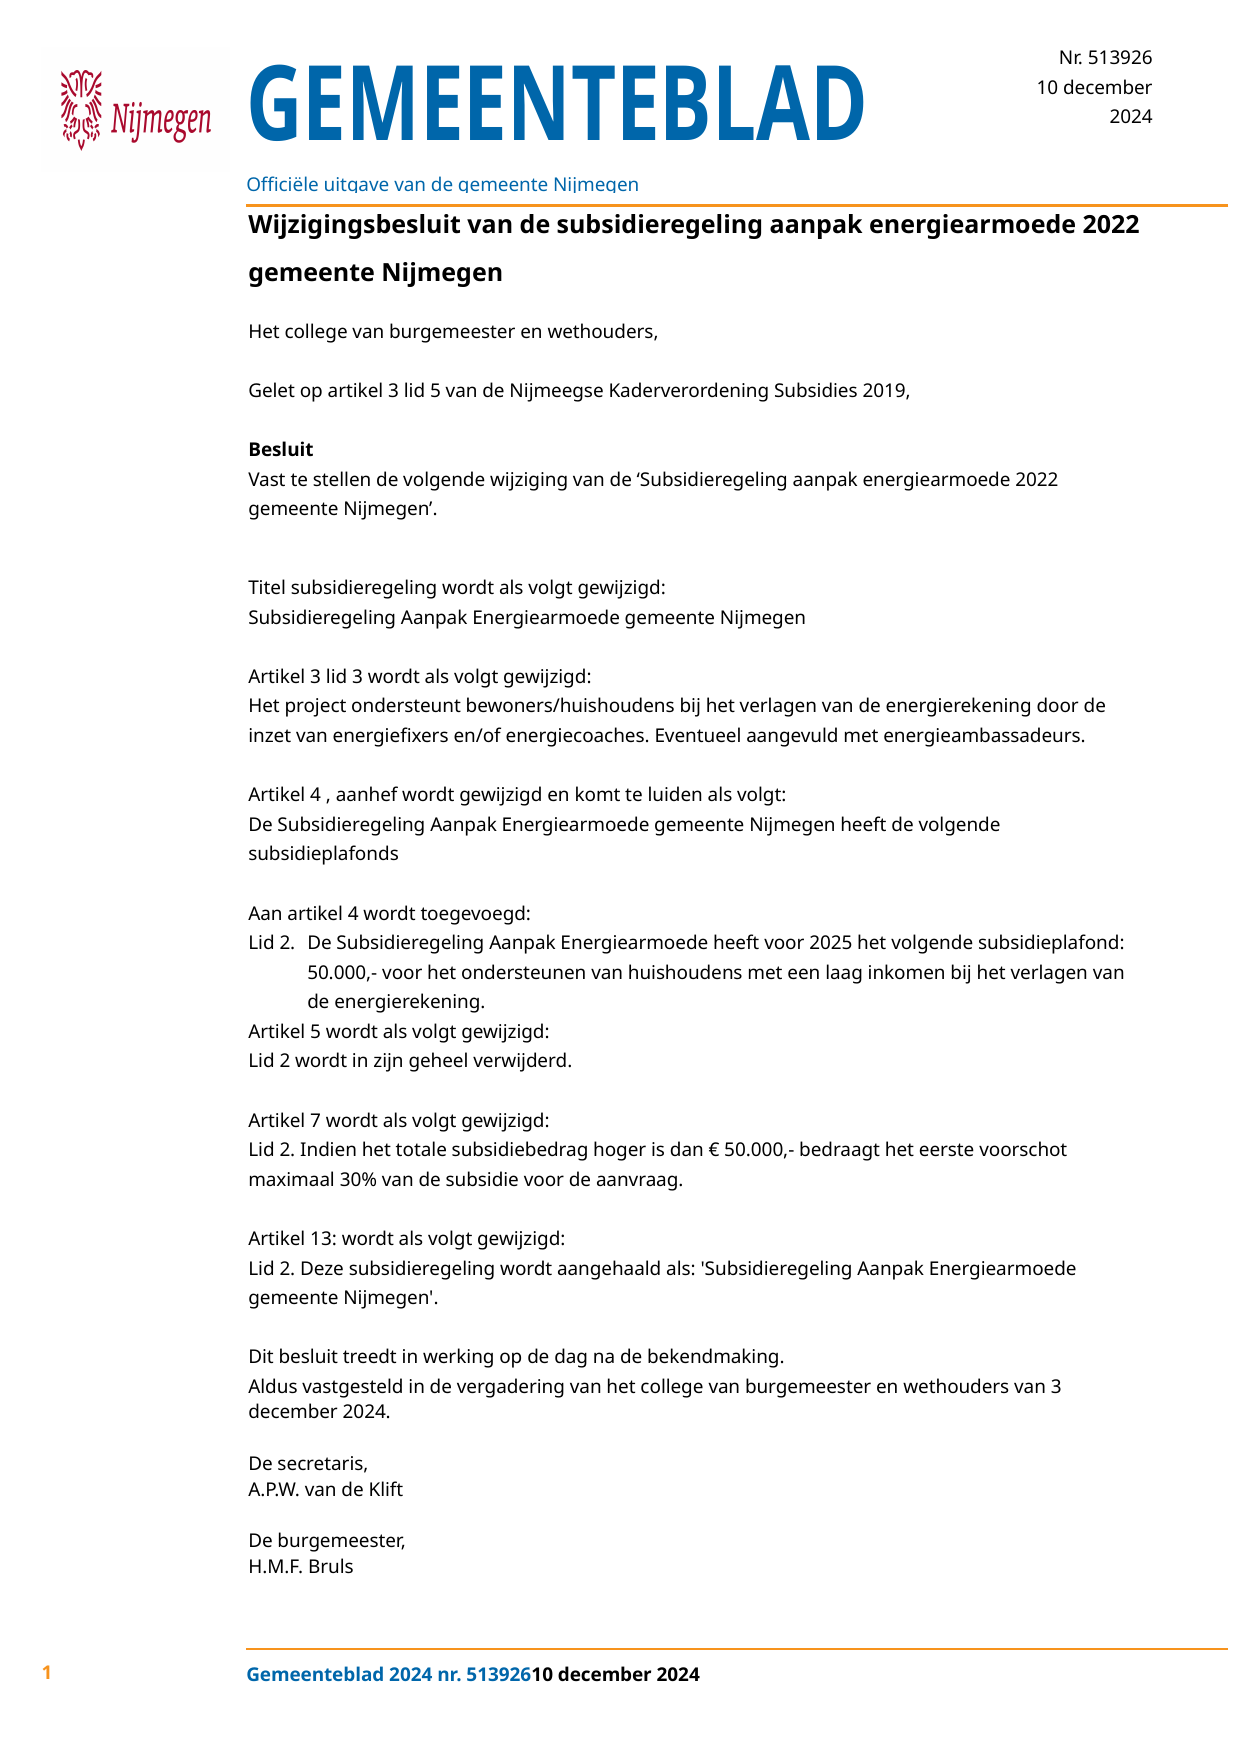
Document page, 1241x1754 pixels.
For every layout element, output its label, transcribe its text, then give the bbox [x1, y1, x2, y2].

text Lid 2. Deze subsidieregeling wordt aangehaald als: 'Subsidieregeling Aanpak Energiearmoede gemeente Nijmegen'. [248, 1255, 1152, 1310]
text Lid 2 wordt in zijn geheel verwijderd. [248, 1048, 1152, 1073]
text H.M.F. Bruls [248, 1553, 1152, 1579]
picture [41, 47, 231, 172]
text Artikel 3 lid 3 wordt als volgt gewijzigd: [248, 663, 1152, 689]
text De Subsidieregeling Aanpak Energiearmoede gemeente Nijmegen heeft de volgende subsidieplafonds [248, 811, 1152, 866]
text Het college van burgemeester en wethouders, [248, 318, 1152, 344]
text Artikel 7 wordt als volgt gewijzigd: [248, 1107, 1152, 1132]
text De burgemeester, [248, 1527, 1152, 1553]
text Lid 2. Indien het totale subsidiebedrag hoger is dan € 50.000,- bedraagt het eerste voorschot maximaal 30% van de subsidie voor de aanvraag. [248, 1136, 1152, 1192]
text Artikel 4 , aanhef wordt gewijzigd en komt te luiden als volgt: [248, 781, 1152, 807]
text Vast te stellen de volgende wijziging van de ‘Subsidieregeling aanpak energiearmoede 2022 gemeente Nijmegen’. [248, 466, 1152, 521]
text Dit besluit treedt in werking op de dag na de bekendmaking. [248, 1343, 1152, 1369]
list 50.000,- voor het ondersteunen van huishoudens met een laag inkomen bij het verlagen van de energierekening. [248, 959, 1152, 1014]
text Artikel 13: wordt als volgt gewijzigd: [248, 1225, 1152, 1251]
text Besluit [248, 436, 1152, 462]
text Het project ondersteunt bewoners/huishoudens bij het verlagen van de energierekening door de inzet van energiefixers en/of energiecoaches. Eventueel aangevuld met energieambassadeurs. [248, 693, 1152, 748]
text Aan artikel 4 wordt toegevoegd: [248, 900, 1152, 925]
text Wijzigingsbesluit van de subsidieregeling aanpak energiearmoede 2022 gemeente Nijmegen [248, 207, 1152, 288]
text Aldus vastgesteld in de vergadering van het college van burgemeester en wethouders van 3 december 2024. [248, 1373, 1152, 1424]
text Titel subsidieregeling wordt als volgt gewijzigd: [248, 574, 1152, 600]
text Gelet op artikel 3 lid 5 van de Nijmeegse Kaderverordening Subsidies 2019, [248, 377, 1152, 403]
text Subsidieregeling Aanpak Energiearmoede gemeente Nijmegen [248, 604, 1152, 629]
text De secretaris, [248, 1450, 1152, 1476]
text Artikel 5 wordt als volgt gewijzigd: [248, 1018, 1152, 1044]
list De Subsidieregeling Aanpak Energiearmoede heeft voor 2025 het volgende subsidieplafond: [248, 929, 1152, 955]
text A.P.W. van de Klift [248, 1476, 1152, 1502]
